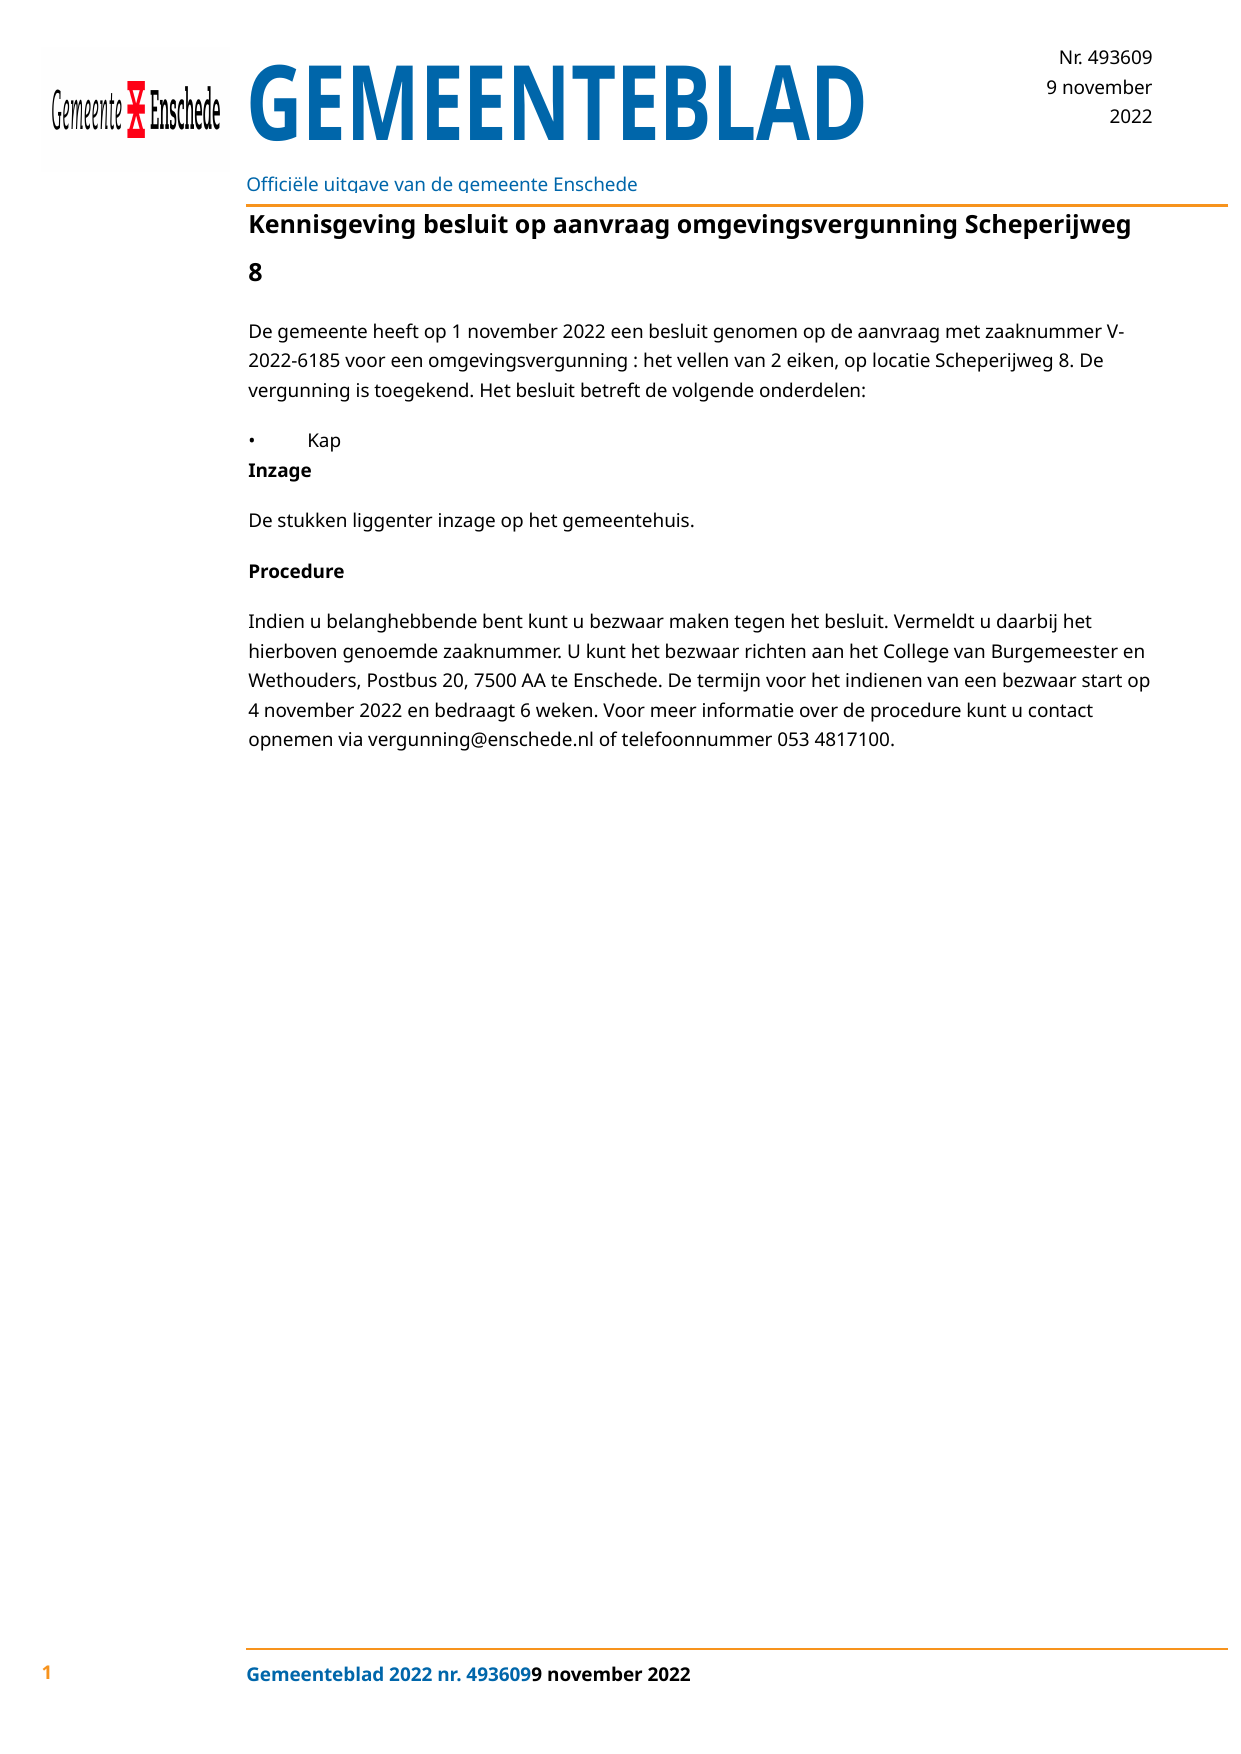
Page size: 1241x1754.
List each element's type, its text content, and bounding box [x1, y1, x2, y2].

text Procedure [248, 558, 1152, 584]
text Kennisgeving besluit op aanvraag omgevingsvergunning Scheperijweg 8 [248, 207, 1152, 288]
list Kap [248, 427, 1152, 453]
text De stukken liggenter inzage op het gemeentehuis. [248, 507, 1152, 533]
text De gemeente heeft op 1 november 2022 een besluit genomen op de aanvraag met zaaknummer V-2022-6185 voor een omgevingsvergunning : het vellen van 2 eiken, op locatie Scheperijweg 8. De vergunning is toegekend. Het besluit betreft de volgende onderdelen: [248, 318, 1152, 403]
text Indien u belanghebbende bent kunt u bezwaar maken tegen het besluit. Vermeldt u daarbij het hierboven genoemde zaaknummer. U kunt het bezwaar richten aan het College van Burgemees­ter en Wethouders, Postbus 20, 7500 AA te Enschede. De termijn voor het indienen van een bezwaar start op 4 november 2022 en bedraagt 6 weken. Voor meer informatie over de procedure kunt u contact opnemen via vergunning@enschede.nl of telefoonnummer 053 4817100. [248, 608, 1152, 752]
text Inzage [248, 457, 1152, 483]
picture [41, 47, 231, 172]
